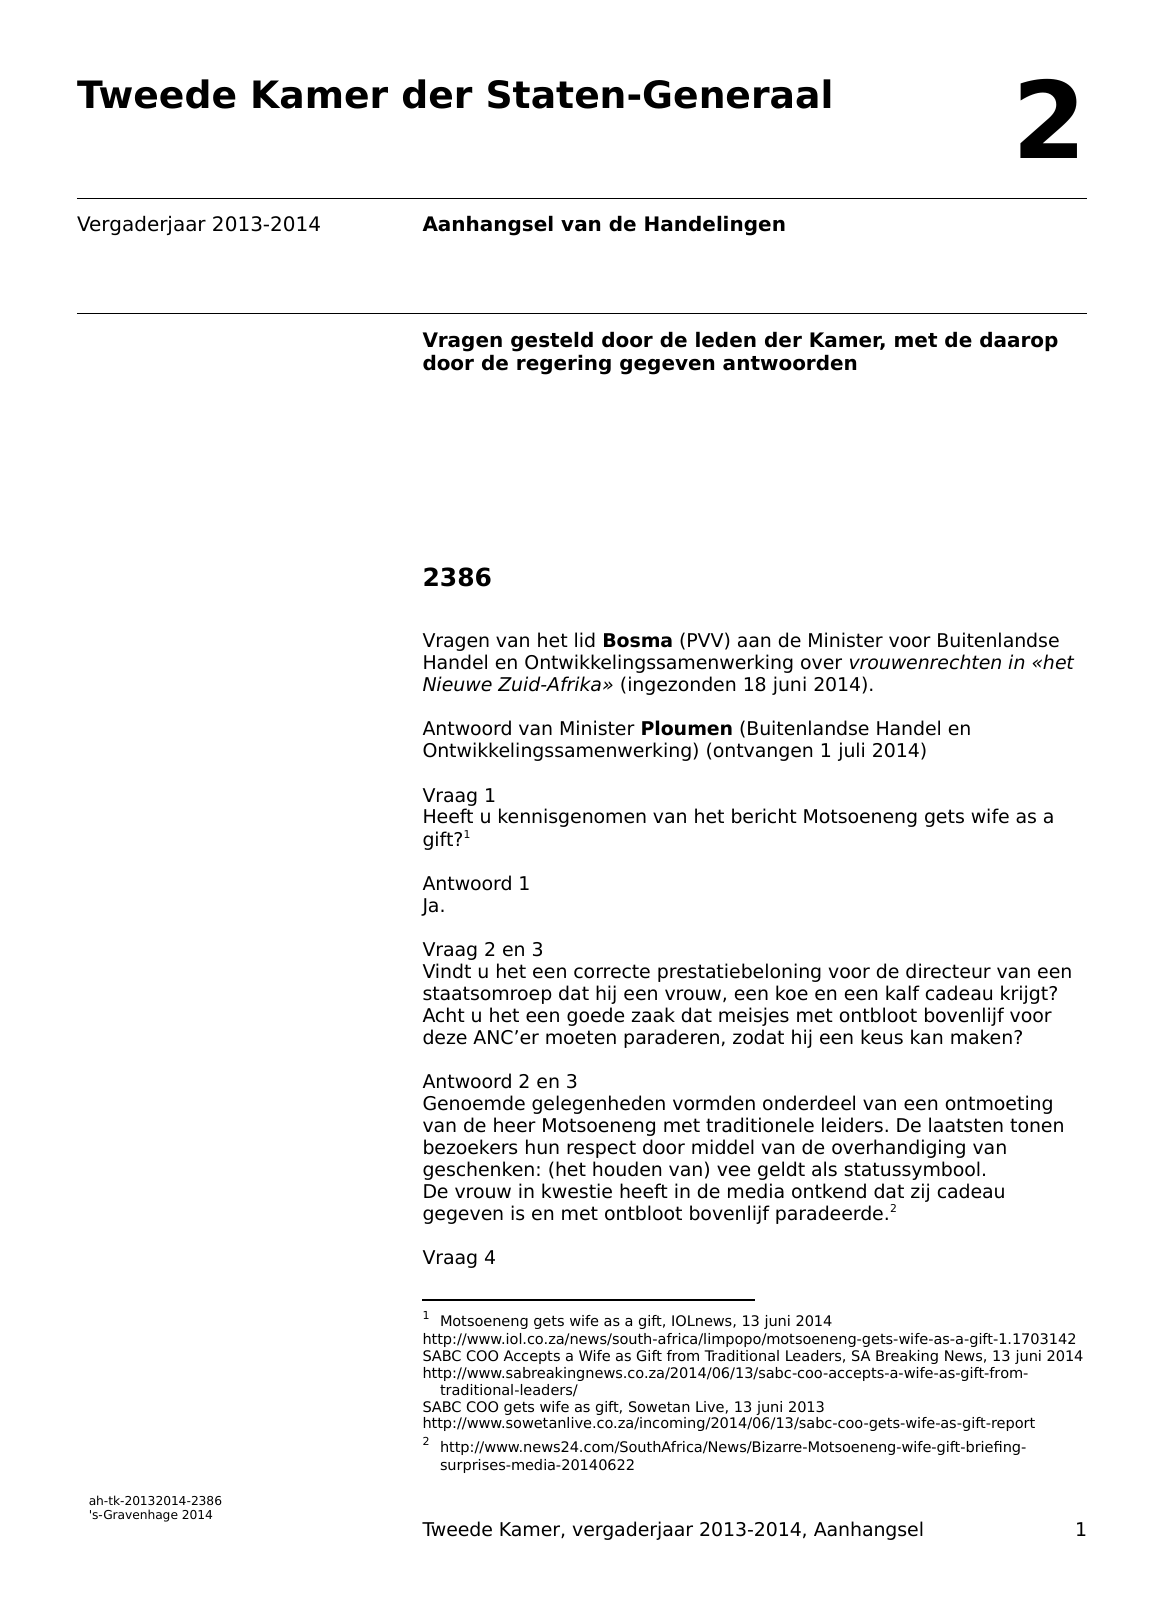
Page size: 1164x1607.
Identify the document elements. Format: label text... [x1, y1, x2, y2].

text 2386 [422, 563, 1087, 592]
table_cell [77, 314, 422, 375]
text ah-tk-20132014-2386 [88, 1494, 323, 1508]
text Vragen van het lid Bosma (PVV) aan de Minister voor Buitenlandse Handel en Ontwikkelingssamenwerking over vrouwenrechten in «het Nieuwe Zuid-Afrika» (ingezonden 18 juni 2014). [422, 630, 1087, 696]
text Heeft u kennisgenomen van het bericht Motsoeneng gets wife as a gift? [422, 806, 1087, 850]
text Antwoord 1 [422, 873, 1087, 894]
text Vraag 2 en 3 [422, 939, 1087, 961]
text http://www.iol.co.za/news/south-africa/limpopo/motsoeneng-gets-wife-as-a-gift-1.1703142 [422, 1331, 1087, 1348]
text Genoemde gelegenheden vormden onderdeel van een ontmoeting van de heer Motsoeneng met traditionele leiders. De laatsten tonen bezoekers hun respect door middel van de overhandiging van geschenken: (het houden van) vee geldt als statussymbool. [422, 1093, 1087, 1181]
table_cell Vragen gesteld door de leden der Kamer, met de daarop door de regering gegeven antwoorden [422, 314, 1087, 375]
text Antwoord van Minister Ploumen (Buitenlandse Handel en Ontwikkelingssamenwerking) (ontvangen 1 juli 2014) [422, 718, 1087, 762]
text 's-Gravenhage 2014 [88, 1508, 323, 1522]
table_header Tweede Kamer der Staten-Generaal [77, 59, 886, 198]
table_cell Vergaderjaar 2013-2014 [77, 199, 422, 313]
text Vraag 4 [422, 1247, 1087, 1269]
table_header 2 [886, 59, 1087, 198]
text Antwoord 2 en 3 [422, 1071, 1087, 1093]
text Vraag 1 [422, 784, 1087, 806]
text http://www.sowetanlive.co.za/incoming/2014/06/13/sabc-coo-gets-wife-as-gift-report [422, 1416, 1087, 1432]
text Motsoeneng gets wife as a gift, IOLnews, 13 juni 2014 [422, 1309, 1087, 1331]
text De vrouw in kwestie heeft in de media ontkend dat zij cadeau gegeven is en met ontbloot bovenlijf paradeerde. [422, 1181, 1087, 1225]
table_cell Aanhangsel van de Handelingen [422, 199, 1087, 313]
text Ja. [422, 894, 1087, 917]
text http://www.news24.com/SouthAfrica/News/Bizarre-Motsoeneng-wife-gift-briefing-surprises-media-20140622 [422, 1435, 1087, 1474]
text http://www.sabreakingnews.co.za/2014/06/13/sabc-coo-accepts-a-wife-as-gift-from-traditional-leaders/ [422, 1365, 1087, 1399]
text Acht u het een goede zaak dat meisjes met ontbloot bovenlijf voor deze ANC’er moeten paraderen, zodat hij een keus kan maken? [422, 1005, 1087, 1049]
text SABC COO gets wife as gift, Sowetan Live, 13 juni 2013 [422, 1399, 1087, 1416]
text Vindt u het een correcte prestatiebeloning voor de directeur van een staatsomroep dat hij een vrouw, een koe en een kalf cadeau krijgt? [422, 961, 1087, 1005]
text SABC COO Accepts a Wife as Gift from Traditional Leaders, SA Breaking News, 13 juni 2014 [422, 1348, 1087, 1365]
